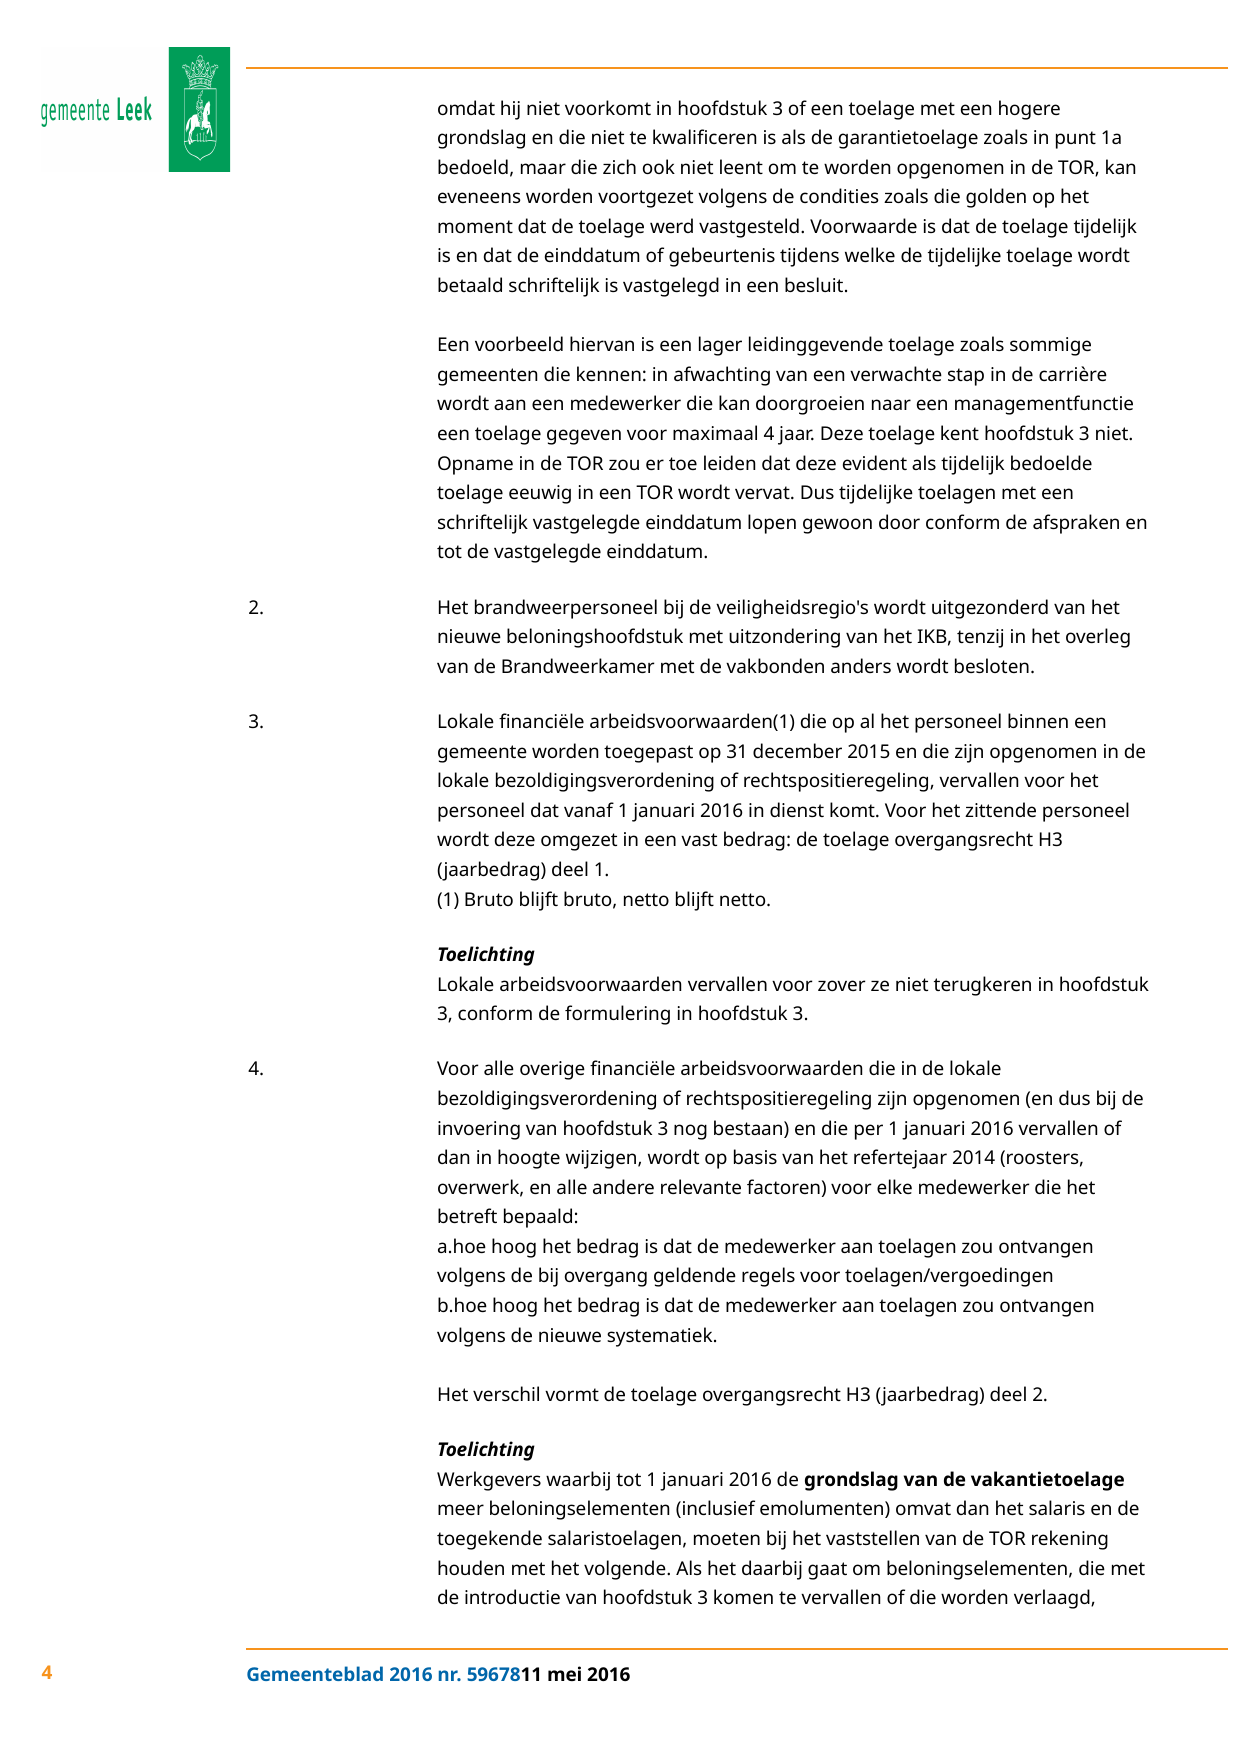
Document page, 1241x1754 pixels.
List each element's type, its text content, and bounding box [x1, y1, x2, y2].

table_cell [248, 1436, 437, 1610]
table_cell Het brandweerpersoneel bij de veiligheidsregio's wordt uitgezonderd van het nieuwe beloningshoofdstuk met uitzondering van het IKB, tenzij in het overleg van de Brandweerkamer met de vakbonden anders wordt besloten. [437, 594, 1152, 708]
table_cell omdat hij niet voorkomt in hoofdstuk 3 of een toelage met een hogere grondslag en die niet te kwalificeren is als de garantietoelage zoals in punt 1a bedoeld, maar die zich ook niet leent om te worden opgenomen in de TOR, kan eveneens worden voortgezet volgens de condities zoals die golden op het moment dat de toelage werd vastgesteld. Voorwaarde is dat de toelage tijdelijk is en dat de einddatum of gebeurtenis tijdens welke de tijdelijke toelage wordt betaald schriftelijk is vastgelegd in een besluit. Een voorbeeld hiervan is een lager leidinggevende toelage zoals sommige gemeenten die kennen: in afwachting van een verwachte stap in de carrière wordt aan een medewerker die kan doorgroeien naar een managementfunctie een toelage gegeven voor maximaal 4 jaar. Deze toelage kent hoofdstuk 3 niet. Opname in de TOR zou er toe leiden dat deze evident als tijdelijk bedoelde toelage eeuwig in een TOR wordt vervat. Dus tijdelijke toelagen met een schriftelijk vastgelegde einddatum lopen gewoon door conform de afspraken en tot de vastgelegde einddatum. [437, 95, 1152, 594]
picture [41, 47, 231, 172]
table_cell 3. [248, 708, 437, 941]
table_cell [248, 941, 437, 1056]
table_cell Voor alle overige financiële arbeidsvoorwaarden die in de lokale bezoldigingsverordening of rechtspositieregeling zijn opgenomen (en dus bij de invoering van hoofdstuk 3 nog bestaan) en die per 1 januari 2016 vervallen of dan in hoogte wijzigen, wordt op basis van het refertejaar 2014 (roosters, overwerk, en alle andere relevante factoren) voor elke medewerker die het betreft bepaald: a.hoe hoog het bedrag is dat de medewerker aan toelagen zou ontvangen volgens de bij overgang geldende regels voor toelagen/vergoedingen b.hoe hoog het bedrag is dat de medewerker aan toelagen zou ontvangen volgens de nieuwe systematiek. Het verschil vormt de toelage overgangsrecht H3 (jaarbedrag) deel 2. [437, 1056, 1152, 1436]
table_cell Toelichting Werkgevers waarbij tot 1 januari 2016 de grondslag van de vakantietoelage meer beloningselementen (inclusief emolumenten) omvat dan het salaris en de toegekende salaristoelagen, moeten bij het vaststellen van de TOR rekening houden met het volgende. Als het daarbij gaat om beloningselementen, die met de introductie van hoofdstuk 3 komen te vervallen of die worden verlaagd, [437, 1436, 1152, 1610]
table_cell Toelichting Lokale arbeidsvoorwaarden vervallen voor zover ze niet terugkeren in hoofdstuk 3, conform de formulering in hoofdstuk 3. [437, 941, 1152, 1056]
table_cell Lokale financiële arbeidsvoorwaarden(1) die op al het personeel binnen een gemeente worden toegepast op 31 december 2015 en die zijn opgenomen in de lokale bezoldigingsverordening of rechtspositieregeling, vervallen voor het personeel dat vanaf 1 januari 2016 in dienst komt. Voor het zittende personeel wordt deze omgezet in een vast bedrag: de toelage overgangsrecht H3 (jaarbedrag) deel 1. (1) Bruto blijft bruto, netto blijft netto. [437, 708, 1152, 941]
table_cell 4. [248, 1056, 437, 1436]
table_cell 2. [248, 594, 437, 708]
table_cell [248, 95, 437, 594]
